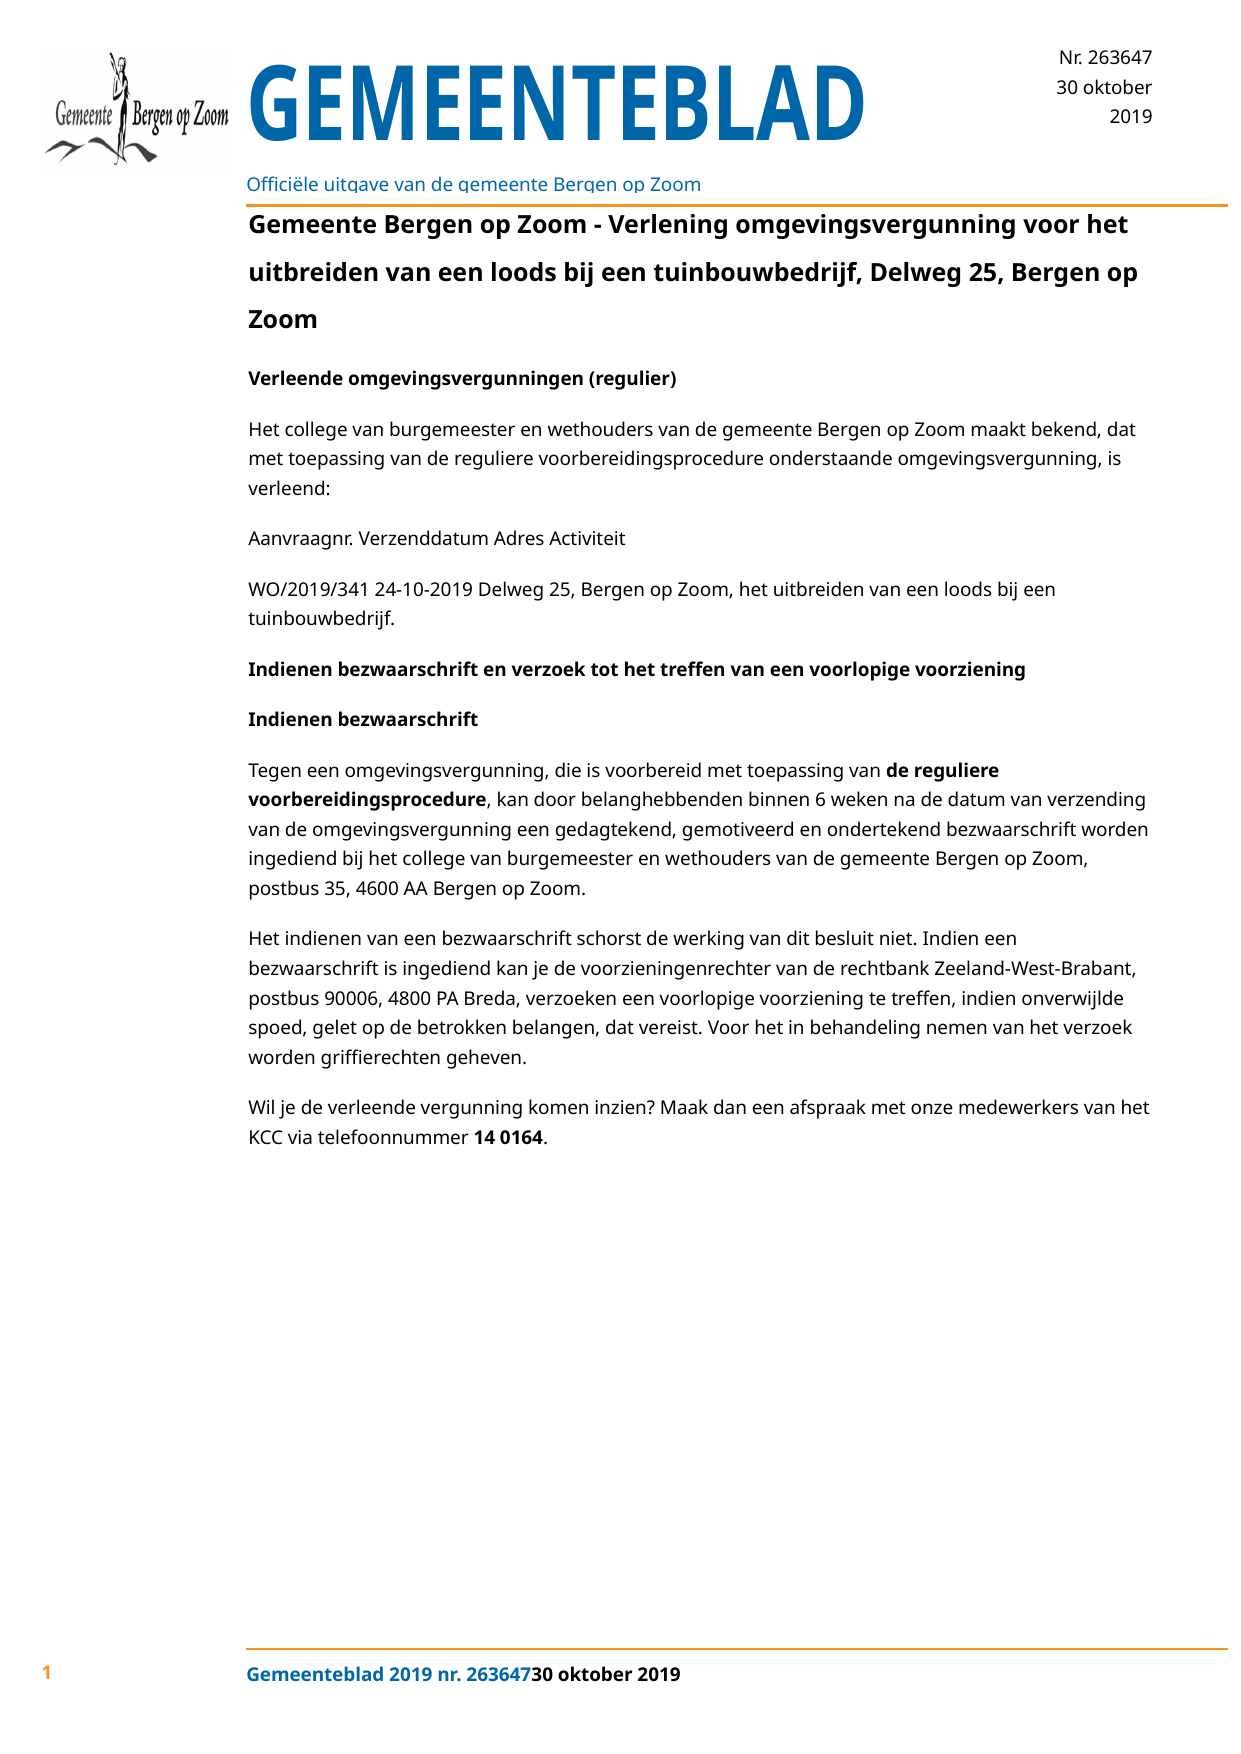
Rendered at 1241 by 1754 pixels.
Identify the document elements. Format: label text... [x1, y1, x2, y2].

text Gemeente Bergen op Zoom - Verlening omgevingsvergunning voor het uitbreiden van een loods bij een tuinbouwbedrijf, Delweg 25, Bergen op Zoom [248, 207, 1152, 336]
text Verleende omgevingsvergunningen (regulier) [248, 366, 1152, 391]
text Het indienen van een bezwaarschrift schorst de werking van dit besluit niet. Indien een bezwaarschrift is ingediend kan je de voorzieningenrechter van de rechtbank Zeeland-West-Brabant, postbus 90006, 4800 PA Breda, verzoeken een voorlopige voorziening te treffen, indien onverwijlde spoed, gelet op de betrokken belangen, dat vereist. Voor het in behandeling nemen van het verzoek worden griffierechten geheven. [248, 926, 1152, 1069]
text Het college van burgemeester en wethouders van de gemeente Bergen op Zoom maakt bekend, dat met toepassing van de reguliere voorbereidingsprocedure onderstaande omgevingsvergunning, is verleend: [248, 416, 1152, 501]
text Wil je de verleende vergunning komen inzien? Maak dan een afspraak met onze medewerkers van het KCC via telefoonnummer 14 0164. [248, 1094, 1152, 1149]
text Indienen bezwaarschrift [248, 706, 1152, 732]
text Tegen een omgevingsvergunning, die is voorbereid met toepassing van de reguliere voorbereidingsprocedure, kan door belanghebbenden binnen 6 weken na de datum van verzending van de omgevingsvergunning een gedagtekend, gemotiveerd en ondertekend bezwaarschrift worden ingediend bij het college van burgemeester en wethouders van de gemeente Bergen op Zoom, postbus 35, 4600 AA Bergen op Zoom. [248, 757, 1152, 901]
picture [41, 47, 231, 172]
text Aanvraagnr. Verzenddatum Adres Activiteit [248, 526, 1152, 551]
text Indienen bezwaarschrift en verzoek tot het treffen van een voorlopige voorziening [248, 656, 1152, 682]
text WO/2019/341 24-10-2019 Delweg 25, Bergen op Zoom, het uitbreiden van een loods bij een tuinbouwbedrijf. [248, 576, 1152, 631]
